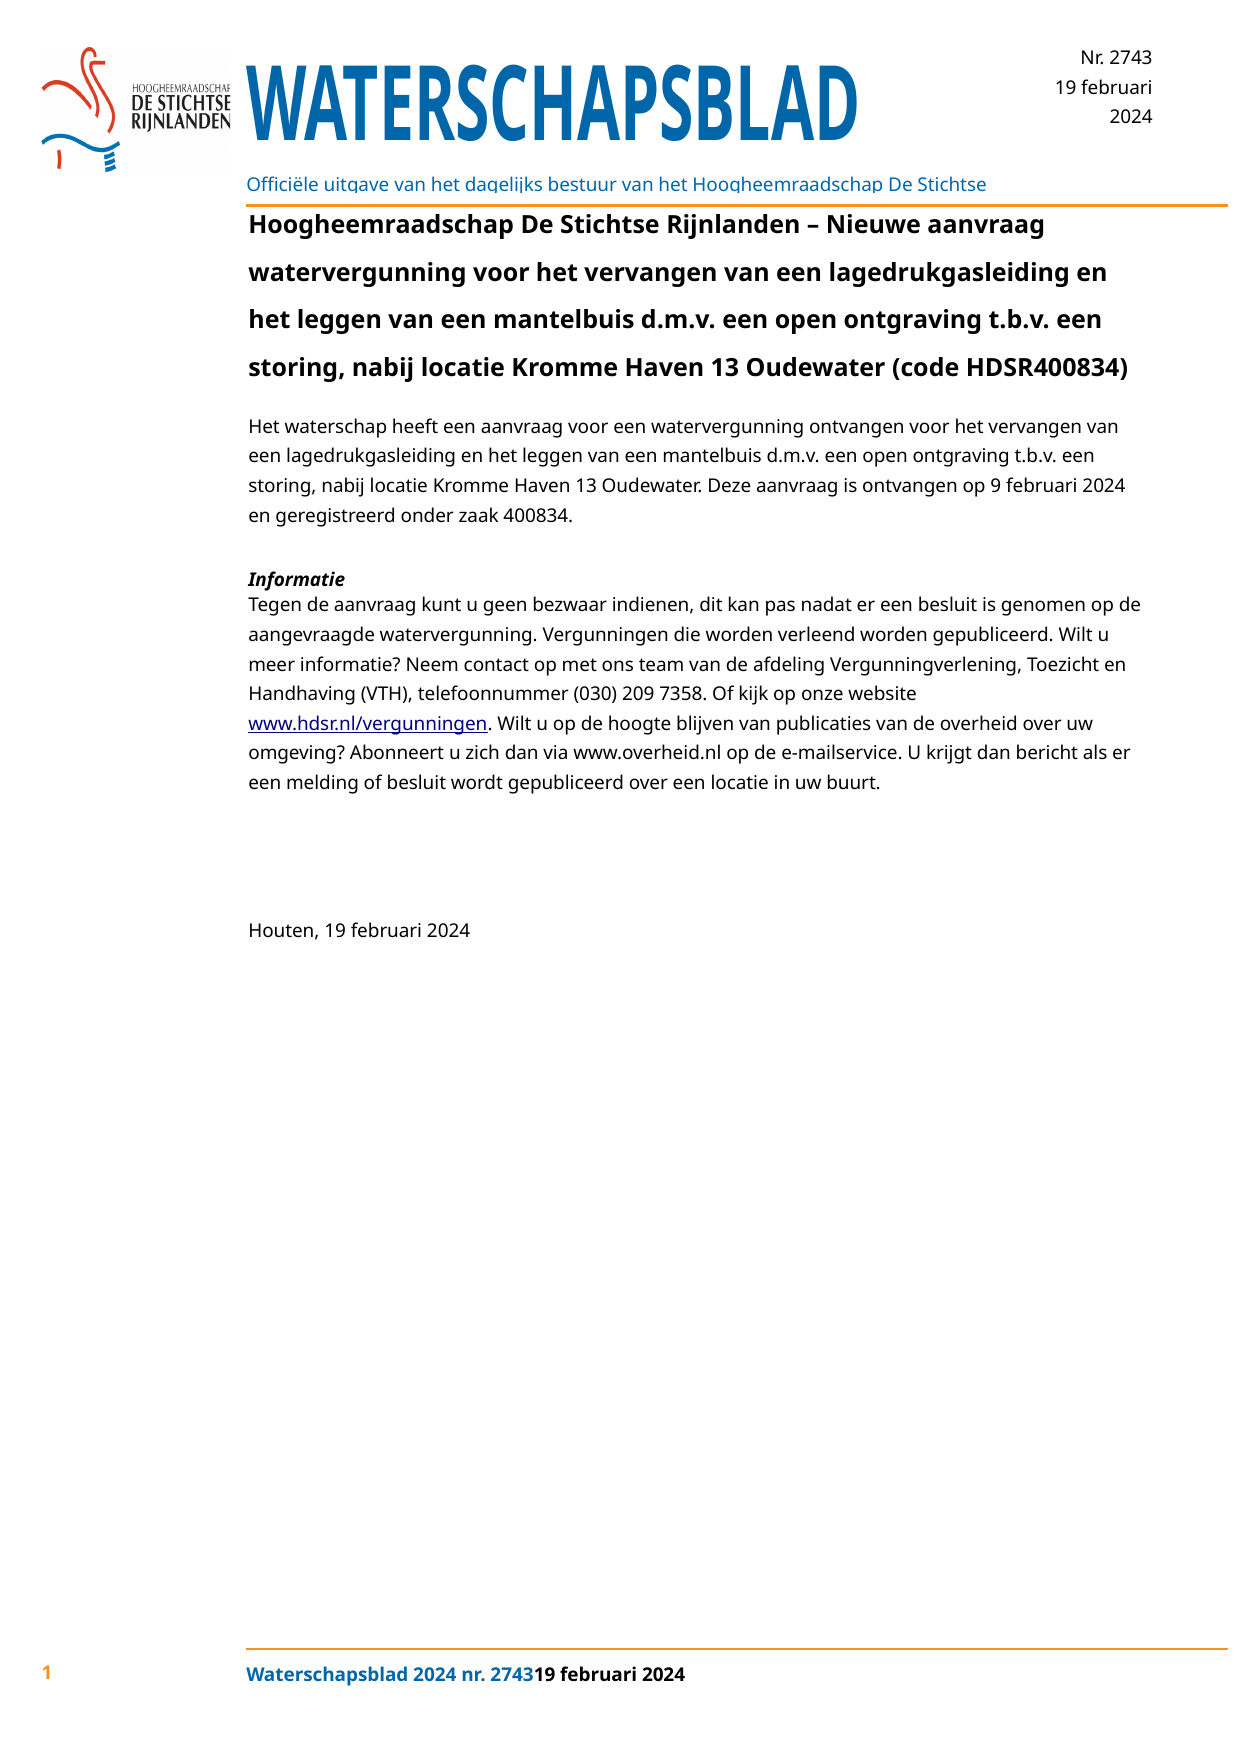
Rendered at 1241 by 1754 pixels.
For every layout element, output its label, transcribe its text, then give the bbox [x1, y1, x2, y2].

text Houten, 19 februari 2024 [248, 918, 1152, 943]
text Informatie [248, 566, 1152, 592]
picture [41, 47, 231, 172]
text Het waterschap heeft een aanvraag voor een watervergunning ontvangen voor het vervangen van een lagedrukgasleiding en het leggen van een mantelbuis d.m.v. een open ontgraving t.b.v. een storing, nabij locatie Kromme Haven 13 Oudewater. Deze aanvraag is ontvangen op 9 februari 2024 en geregistreerd onder zaak 400834. [248, 413, 1152, 528]
text Hoogheemraadschap De Stichtse Rijnlanden – Nieuwe aanvraag watervergunning voor het vervangen van een lagedrukgasleiding en het leggen van een mantelbuis d.m.v. een open ontgraving t.b.v. een storing, nabij locatie Kromme Haven 13 Oudewater (code HDSR400834) [248, 207, 1152, 384]
text Tegen de aanvraag kunt u geen bezwaar indienen, dit kan pas nadat er een besluit is genomen op de aangevraagde watervergunning. Vergunningen die worden verleend worden gepubliceerd. Wilt u meer informatie? Neem contact op met ons team van de afdeling Vergunningverlening, Toezicht en Handhaving (VTH), telefoonnummer (030) 209 7358. Of kijk op onze website www.hdsr.nl/vergunningen. Wilt u op de hoogte blijven van publicaties van de overheid over uw omgeving? Abonneert u zich dan via www.overheid.nl op de e-mailservice. U krijgt dan bericht als er een melding of besluit wordt gepubliceerd over een locatie in uw buurt. [248, 592, 1152, 795]
